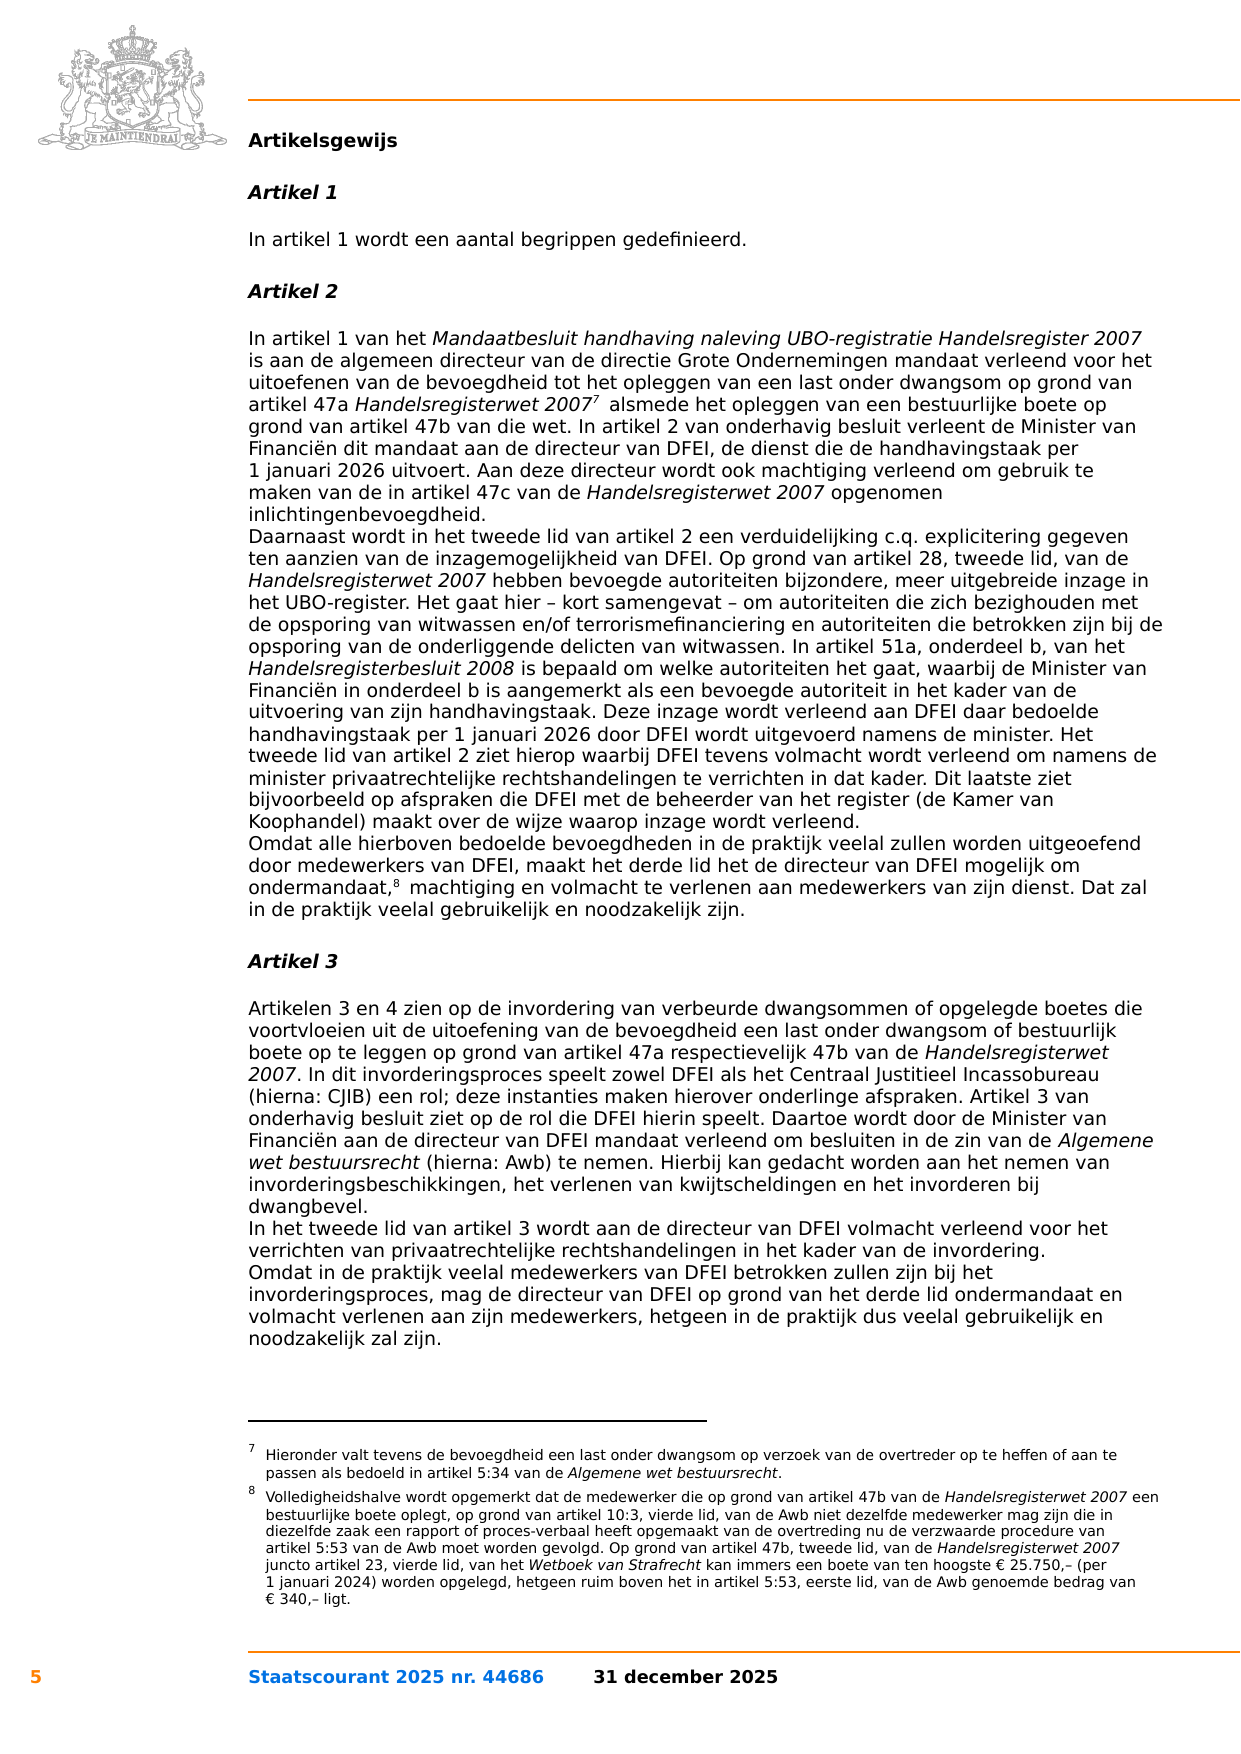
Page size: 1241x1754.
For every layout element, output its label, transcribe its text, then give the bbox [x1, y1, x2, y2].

text Volledigheidshalve wordt opgemerkt dat de medewerker die op grond van artikel 47b van de Handelsregisterwet 2007 een bestuurlijke boete oplegt, op grond van artikel 10:3, vierde lid, van de Awb niet dezelfde medewerker mag zijn die in diezelfde zaak een rapport of proces-verbaal heeft opgemaakt van de overtreding nu de verzwaarde procedure van artikel 5:53 van de Awb moet worden gevolgd. Op grond van artikel 47b, tweede lid, van de Handelsregisterwet 2007 juncto artikel 23, vierde lid, van het Wetboek van Strafrecht kan immers een boete van ten hoogste € 25.750,– (per 1 januari 2024) worden opgelegd, hetgeen ruim boven het in artikel 5:53, eerste lid, van de Awb genoemde bedrag van € 340,– ligt. [248, 1484, 1163, 1608]
text Hieronder valt tevens de bevoegdheid een last onder dwangsom op verzoek van de overtreder op te heffen of aan te passen als bedoeld in artikel 5:34 van de Algemene wet bestuursrecht. [248, 1443, 1163, 1482]
subtitle Artikel 2 [248, 281, 1163, 303]
text Omdat alle hierboven bedoelde bevoegdheden in de praktijk veelal zullen worden uitgeoefend door medewerkers van DFEI, maakt het derde lid het de directeur van DFEI mogelijk om ondermandaat, machtiging en volmacht te verlenen aan medewerkers van zijn dienst. Dat zal in de praktijk veelal gebruikelijk en noodzakelijk zijn. [248, 833, 1163, 921]
picture [38, 25, 227, 150]
text Artikelen 3 en 4 zien op de invordering van verbeurde dwangsommen of opgelegde boetes die voortvloeien uit de uitoefening van de bevoegdheid een last onder dwangsom of bestuurlijk boete op te leggen op grond van artikel 47a respectievelijk 47b van de Handelsregisterwet 2007. In dit invorderingsproces speelt zowel DFEI als het Centraal Justitieel Incassobureau (hierna: CJIB) een rol; deze instanties maken hierover onderlinge afspraken. Artikel 3 van onderhavig besluit ziet op de rol die DFEI hierin speelt. Daartoe wordt door de Minister van Financiën aan de directeur van DFEI mandaat verleend om besluiten in de zin van de Algemene wet bestuursrecht (hierna: Awb) te nemen. Hierbij kan gedacht worden aan het nemen van invorderingsbeschikkingen, het verlenen van kwijtscheldingen en het invorderen bij dwangbevel. [248, 998, 1163, 1218]
text In artikel 1 wordt een aantal begrippen gedefinieerd. [248, 229, 1163, 251]
text In artikel 1 van het Mandaatbesluit handhaving naleving UBO-registratie Handelsregister 2007 is aan de algemeen directeur van de directie Grote Ondernemingen mandaat verleend voor het uitoefenen van de bevoegdheid tot het opleggen van een last onder dwangsom op grond van artikel 47a Handelsregisterwet 2007 alsmede het opleggen van een bestuurlijke boete op grond van artikel 47b van die wet. In artikel 2 van onderhavig besluit verleent de Minister van Financiën dit mandaat aan de directeur van DFEI, de dienst die de handhavingstaak per 1 januari 2026 uitvoert. Aan deze directeur wordt ook machtiging verleend om gebruik te maken van de in artikel 47c van de Handelsregisterwet 2007 opgenomen inlichtingenbevoegdheid. [248, 328, 1163, 526]
subtitle Artikel 3 [248, 951, 1163, 973]
text Omdat in de praktijk veelal medewerkers van DFEI betrokken zullen zijn bij het invorderingsproces, mag de directeur van DFEI op grond van het derde lid ondermandaat en volmacht verlenen aan zijn medewerkers, hetgeen in de praktijk dus veelal gebruikelijk en noodzakelijk zal zijn. [248, 1262, 1163, 1350]
subtitle Artikel 1 [248, 182, 1163, 204]
text Daarnaast wordt in het tweede lid van artikel 2 een verduidelijking c.q. explicitering gegeven ten aanzien van de inzagemogelijkheid van DFEI. Op grond van artikel 28, tweede lid, van de Handelsregisterwet 2007 hebben bevoegde autoriteiten bijzondere, meer uitgebreide inzage in het UBO-register. Het gaat hier – kort samengevat – om autoriteiten die zich bezighouden met de opsporing van witwassen en/of terrorismefinanciering en autoriteiten die betrokken zijn bij de opsporing van de onderliggende delicten van witwassen. In artikel 51a, onderdeel b, van het Handelsregisterbesluit 2008 is bepaald om welke autoriteiten het gaat, waarbij de Minister van Financiën in onderdeel b is aangemerkt als een bevoegde autoriteit in het kader van de uitvoering van zijn handhavingstaak. Deze inzage wordt verleend aan DFEI daar bedoelde handhavingstaak per 1 januari 2026 door DFEI wordt uitgevoerd namens de minister. Het tweede lid van artikel 2 ziet hierop waarbij DFEI tevens volmacht wordt verleend om namens de minister privaatrechtelijke rechtshandelingen te verrichten in dat kader. Dit laatste ziet bijvoorbeeld op afspraken die DFEI met de beheerder van het register (de Kamer van Koophandel) maakt over de wijze waarop inzage wordt verleend. [248, 526, 1163, 833]
subtitle Artikelsgewijs [248, 130, 1163, 152]
text In het tweede lid van artikel 3 wordt aan de directeur van DFEI volmacht verleend voor het verrichten van privaatrechtelijke rechtshandelingen in het kader van de invordering. [248, 1218, 1163, 1262]
